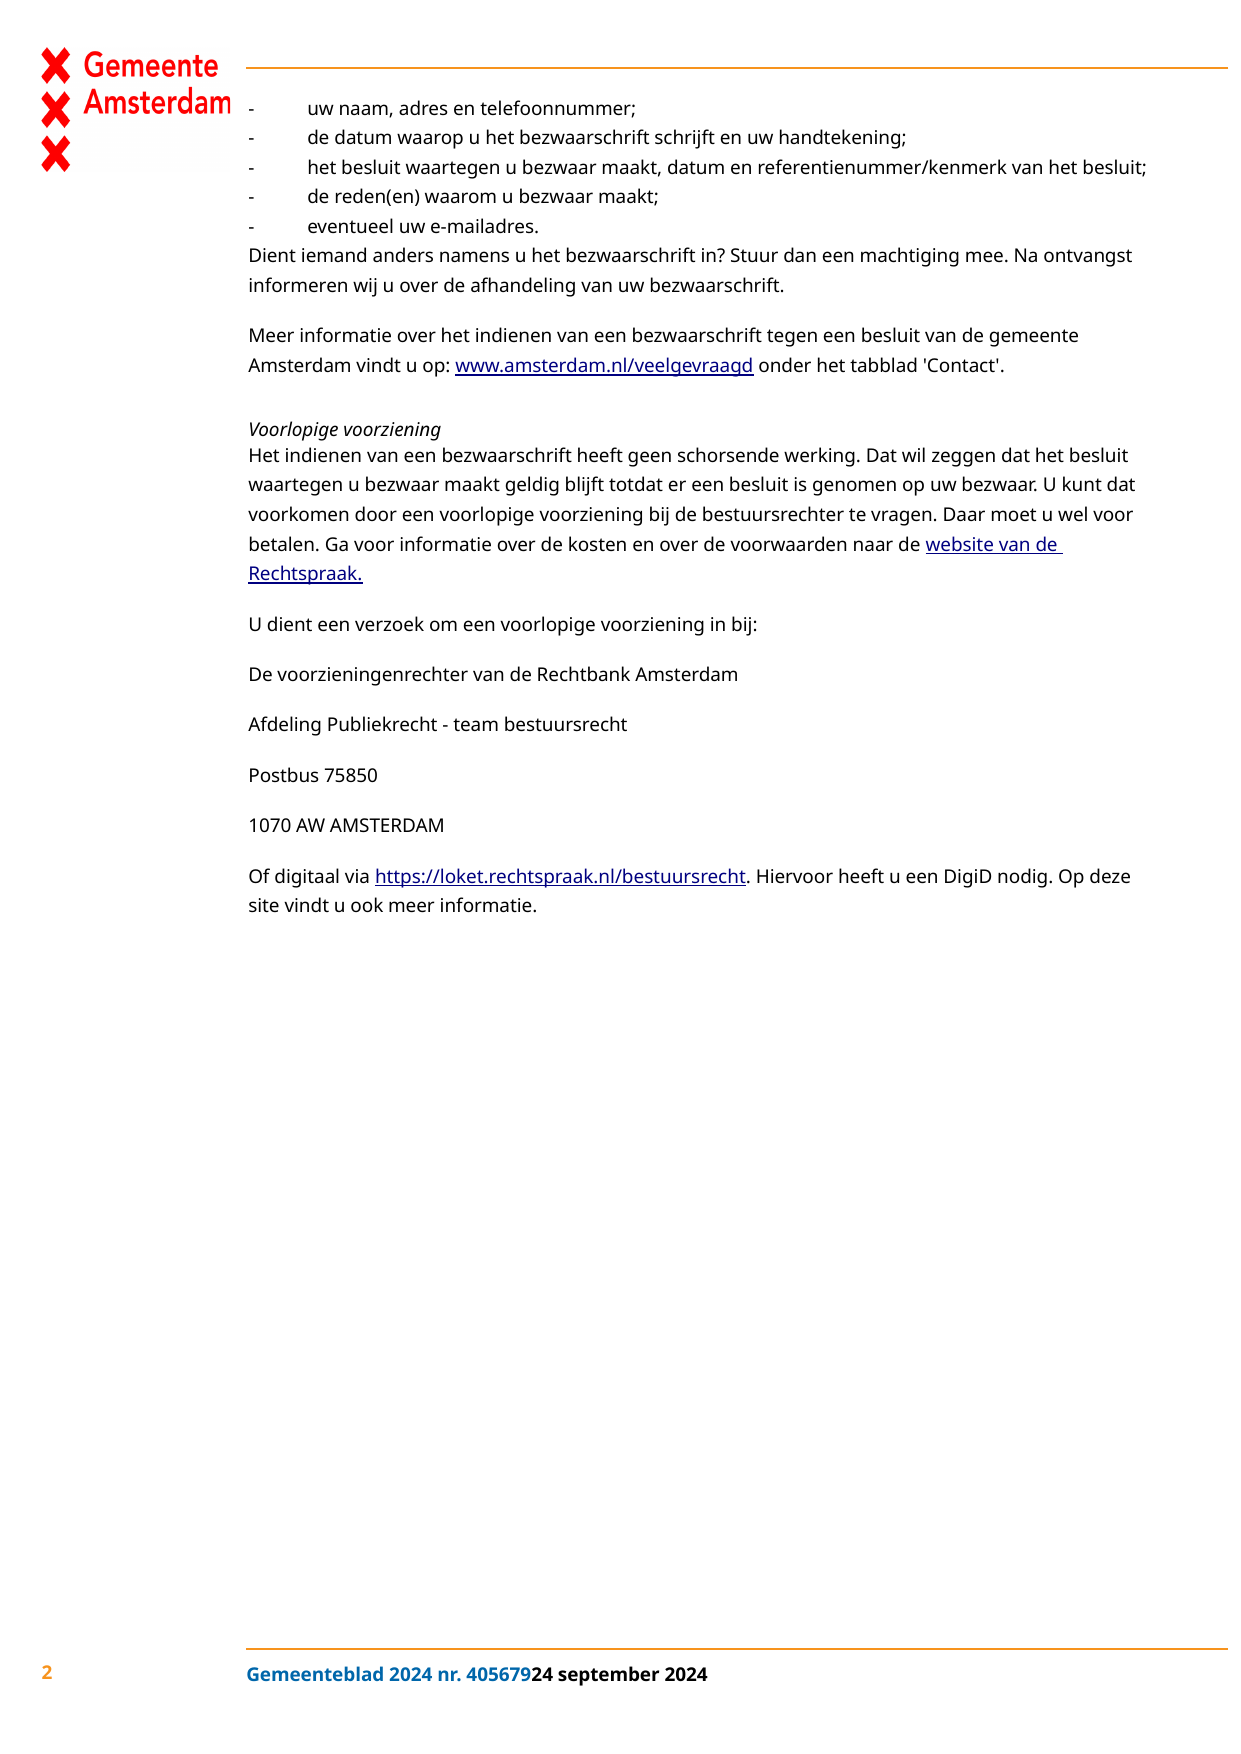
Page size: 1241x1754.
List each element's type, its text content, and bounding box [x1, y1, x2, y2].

text Het indienen van een bezwaarschrift heeft geen schorsende werking. Dat wil zeggen dat het besluit waartegen u bezwaar maakt geldig blijft totdat er een besluit is genomen op uw bezwaar. U kunt dat voorkomen door een voorlopige voorziening bij de bestuursrechter te vragen. Daar moet u wel voor betalen. Ga voor informatie over de kosten en over de voorwaarden naar de website van de Rechtspraak. [248, 442, 1152, 586]
text U dient een verzoek om een voorlopige voorziening in bij: [248, 611, 1152, 636]
list eventueel uw e-mailadres. [248, 213, 1152, 239]
text 1070 AW AMSTERDAM [248, 812, 1152, 838]
text Meer informatie over het indienen van een bezwaarschrift tegen een besluit van de gemeente Amsterdam vindt u op: www.amsterdam.nl/veelgevraagd onder het tabblad 'Contact'. [248, 323, 1152, 378]
text Of digitaal via https://loket.rechtspraak.nl/bestuursrecht. Hiervoor heeft u een DigiD nodig. Op deze site vindt u ook meer informatie. [248, 863, 1152, 918]
picture [41, 47, 231, 172]
text Afdeling Publiekrecht - team bestuursrecht [248, 712, 1152, 737]
text Voorlopige voorziening [248, 416, 1152, 442]
list de datum waarop u het bezwaarschrift schrijft en uw handtekening; [248, 124, 1152, 150]
list de reden(en) waarom u bezwaar maakt; [248, 183, 1152, 209]
text De voorzieningenrechter van de Rechtbank Amsterdam [248, 661, 1152, 687]
list het besluit waartegen u bezwaar maakt, datum en referentienummer/kenmerk van het besluit; [248, 154, 1152, 180]
list uw naam, adres en telefoonnummer; [248, 95, 1152, 121]
text Postbus 75850 [248, 762, 1152, 788]
text Dient iemand anders namens u het bezwaarschrift in? Stuur dan een machtiging mee. Na ontvangst informeren wij u over de afhandeling van uw bezwaarschrift. [248, 243, 1152, 298]
